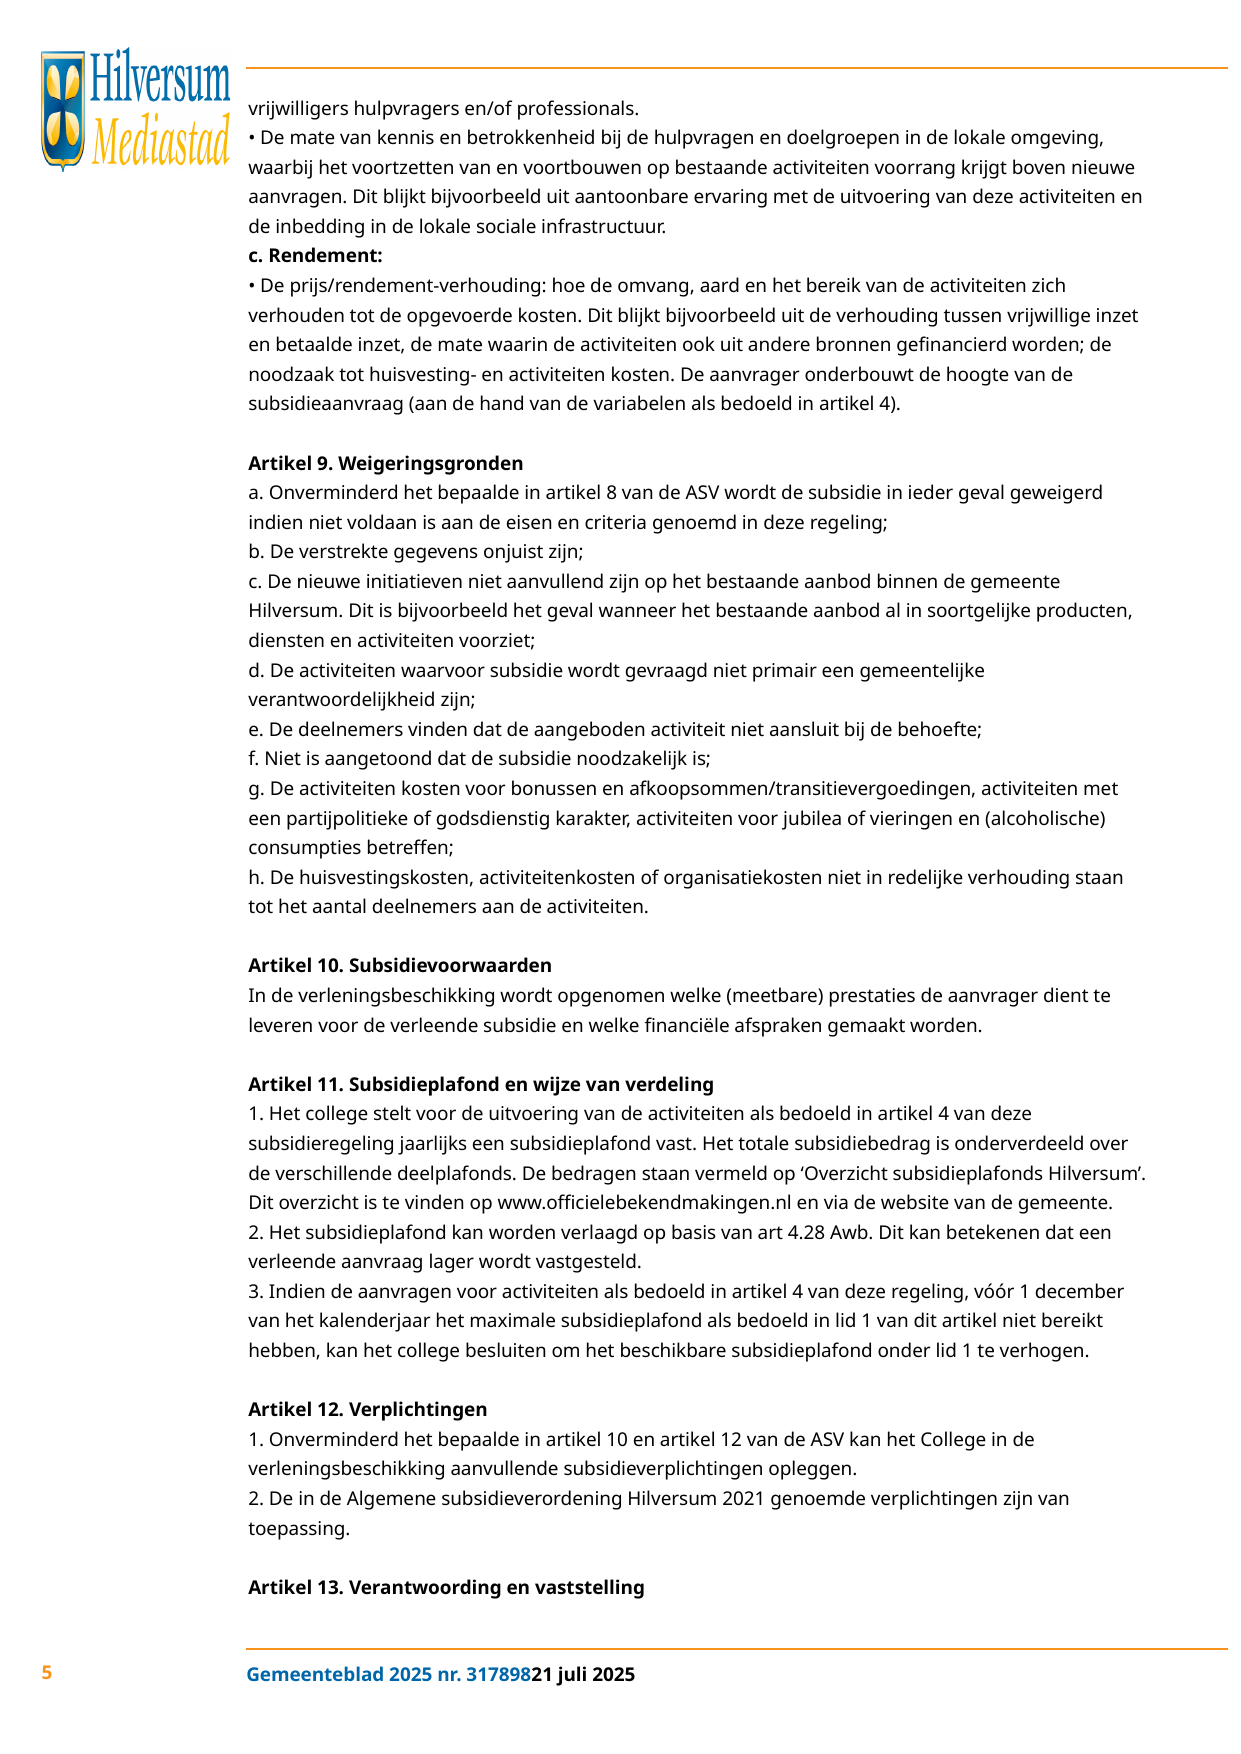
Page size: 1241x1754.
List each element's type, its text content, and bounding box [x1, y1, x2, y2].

text Artikel 11. Subsidieplafond en wijze van verdeling [248, 1071, 1152, 1097]
text 2. Het subsidieplafond kan worden verlaagd op basis van art 4.28 Awb. Dit kan betekenen dat een verleende aanvraag lager wordt vastgesteld. [248, 1219, 1152, 1274]
text c. De nieuwe initiatieven niet aanvullend zijn op het bestaande aanbod binnen de gemeente Hilversum. Dit is bijvoorbeeld het geval wanneer het bestaande aanbod al in soortgelijke producten, diensten en activiteiten voorziet; [248, 568, 1152, 653]
text Artikel 13. Verantwoording en vaststelling [248, 1574, 1152, 1600]
text g. De activiteiten kosten voor bonussen en afkoopsommen/transitievergoedingen, activiteiten met een partijpolitieke of godsdienstig karakter, activiteiten voor jubilea of vieringen en (alcoholische) consumpties betreffen; [248, 775, 1152, 860]
text 3. Indien de aanvragen voor activiteiten als bedoeld in artikel 4 van deze regeling, vóór 1 december van het kalenderjaar het maximale subsidieplafond als bedoeld in lid 1 van dit artikel niet bereikt hebben, kan het college besluiten om het beschikbare subsidieplafond onder lid 1 te verhogen. [248, 1278, 1152, 1363]
text b. De verstrekte gegevens onjuist zijn; [248, 538, 1152, 564]
text a. Onverminderd het bepaalde in artikel 8 van de ASV wordt de subsidie in ieder geval geweigerd indien niet voldaan is aan de eisen en criteria genoemd in deze regeling; [248, 479, 1152, 535]
text h. De huisvestingskosten, activiteitenkosten of organisatiekosten niet in redelijke verhouding staan tot het aantal deelnemers aan de activiteiten. [248, 864, 1152, 919]
text c. Rendement: [248, 243, 1152, 268]
text Artikel 12. Verplichtingen [248, 1396, 1152, 1422]
text f. Niet is aangetoond dat de subsidie noodzakelijk is; [248, 746, 1152, 771]
text Artikel 10. Subsidievoorwaarden [248, 953, 1152, 978]
picture [41, 47, 231, 172]
text In de verleningsbeschikking wordt opgenomen welke (meetbare) prestaties de aanvrager dient te leveren voor de verleende subsidie en welke financiële afspraken gemaakt worden. [248, 982, 1152, 1038]
text 1. Het college stelt voor de uitvoering van de activiteiten als bedoeld in artikel 4 van deze subsidieregeling jaarlijks een subsidieplafond vast. Het totale subsidiebedrag is onderverdeeld over de verschillende deelplafonds. De bedragen staan vermeld op ‘Overzicht subsidieplafonds Hilversum’. Dit overzicht is te vinden op www.officielebekendmakingen.nl en via de website van de gemeente. [248, 1101, 1152, 1215]
text • De mate van kennis en betrokkenheid bij de hulpvragen en doelgroepen in de lokale omgeving, waarbij het voortzetten van en voortbouwen op bestaande activiteiten voorrang krijgt boven nieuwe aanvragen. Dit blijkt bijvoorbeeld uit aantoonbare ervaring met de uitvoering van deze activiteiten en de inbedding in de lokale sociale infrastructuur. [248, 124, 1152, 239]
text • De prijs/rendement-verhouding: hoe de omvang, aard en het bereik van de activiteiten zich verhouden tot de opgevoerde kosten. Dit blijkt bijvoorbeeld uit de verhouding tussen vrijwillige inzet en betaalde inzet, de mate waarin de activiteiten ook uit andere bronnen gefinancierd worden; de noodzaak tot huisvesting- en activiteiten kosten. De aanvrager onderbouwt de hoogte van de subsidieaanvraag (aan de hand van de variabelen als bedoeld in artikel 4). [248, 272, 1152, 416]
text e. De deelnemers vinden dat de aangeboden activiteit niet aansluit bij de behoefte; [248, 716, 1152, 742]
text 2. De in de Algemene subsidieverordening Hilversum 2021 genoemde verplichtingen zijn van toepassing. [248, 1485, 1152, 1541]
text 1. Onverminderd het bepaalde in artikel 10 en artikel 12 van de ASV kan het College in de verleningsbeschikking aanvullende subsidieverplichtingen opleggen. [248, 1426, 1152, 1481]
text d. De activiteiten waarvoor subsidie wordt gevraagd niet primair een gemeentelijke verantwoordelijkheid zijn; [248, 657, 1152, 712]
text Artikel 9. Weigeringsgronden [248, 450, 1152, 476]
text vrijwilligers hulpvragers en/of professionals. [248, 95, 1152, 121]
